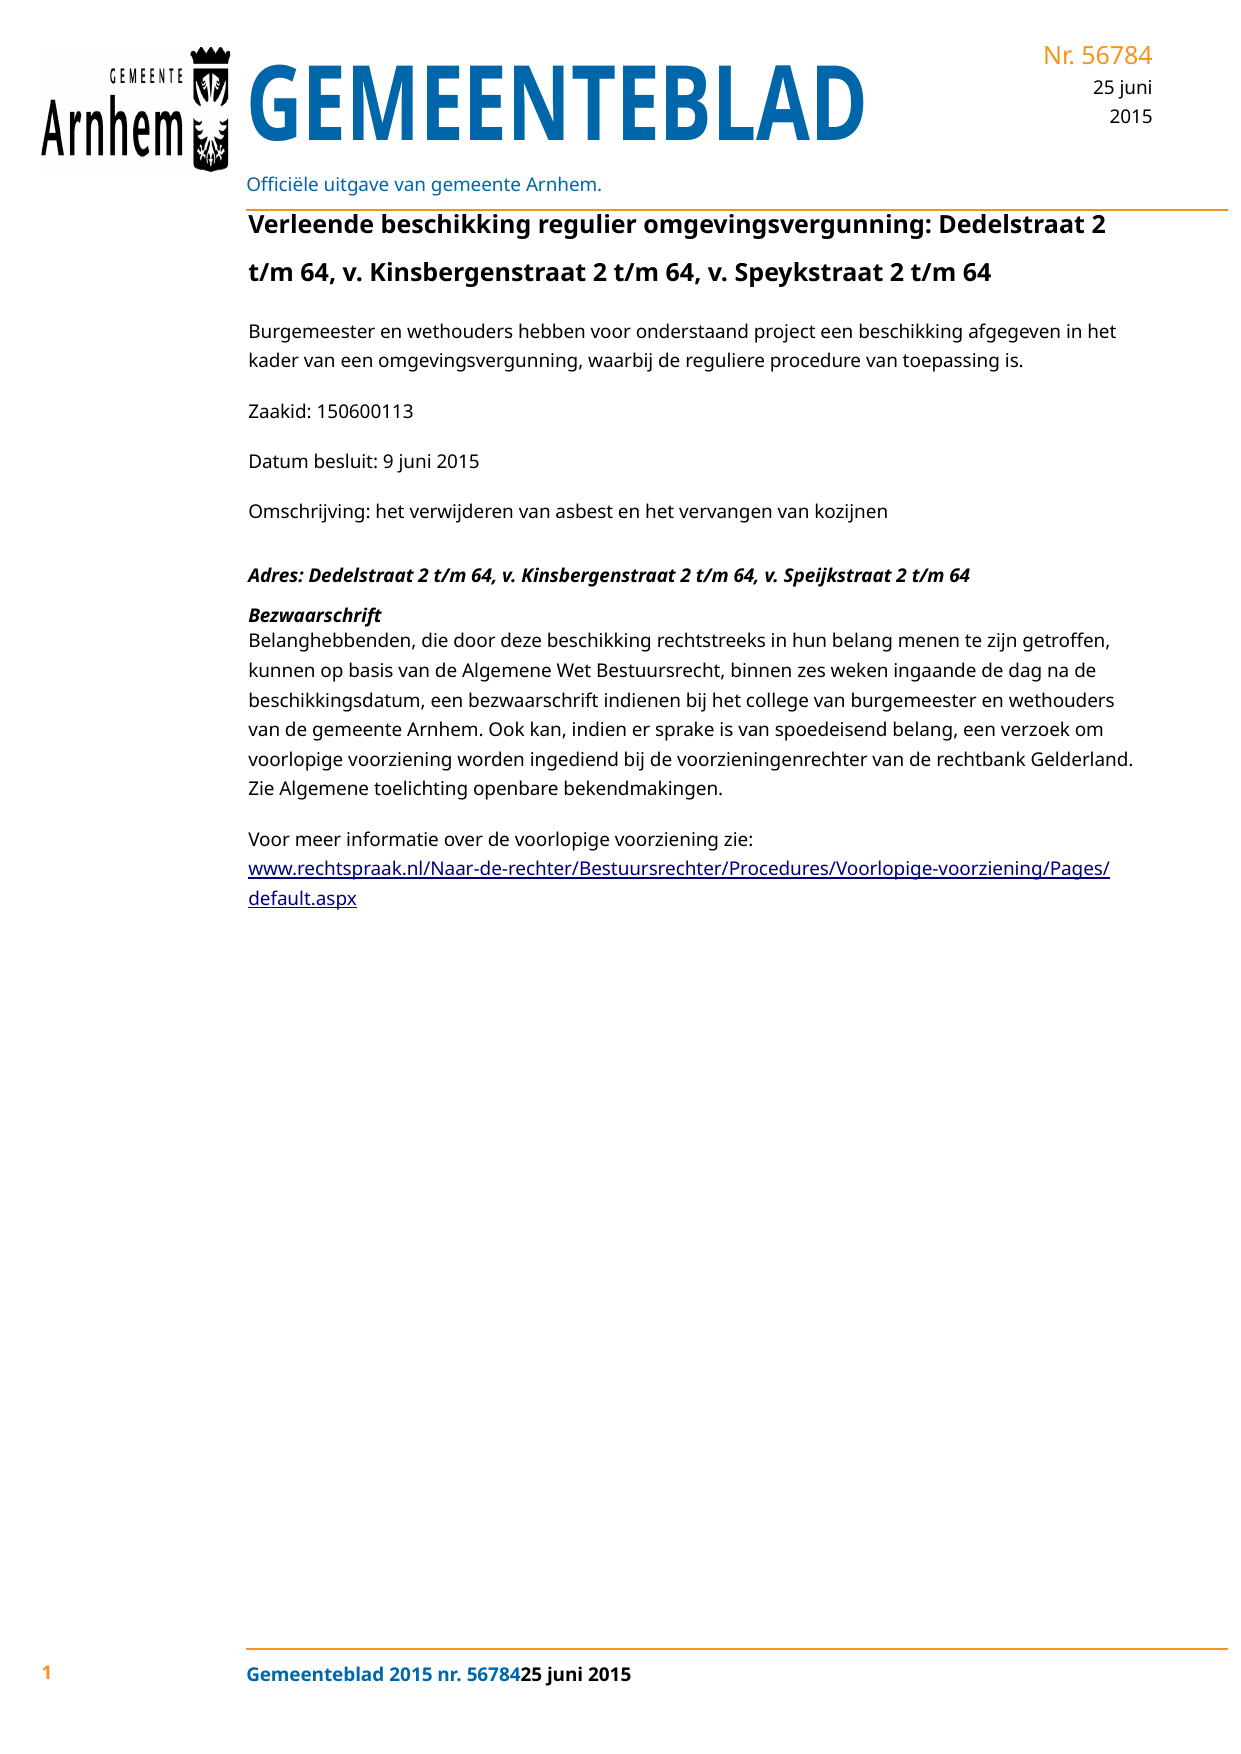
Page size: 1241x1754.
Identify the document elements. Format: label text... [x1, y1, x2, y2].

text Datum besluit: 9 juni 2015 [248, 448, 1152, 474]
picture [41, 47, 231, 172]
text Zaakid: 150600113 [248, 398, 1152, 424]
text Verleende beschikking regulier omgevingsvergunning: Dedelstraat 2 t/m 64, v. Kinsbergenstraat 2 t/m 64, v. Speykstraat 2 t/m 64 [248, 211, 1152, 288]
text Voor meer informatie over de voorlopige voorziening zie: www.rechtspraak.nl/Naar-de-rechter/Bestuursrechter/Procedures/Voorlopige-voorziening/Pages/default.aspx [248, 826, 1152, 911]
text Burgemeester en wethouders hebben voor onderstaand project een beschikking afgegeven in het kader van een omgevingsvergunning, waarbij de reguliere procedure van toepassing is. [248, 318, 1152, 373]
text Adres: Dedelstraat 2 t/m 64, v. Kinsbergenstraat 2 t/m 64, v. Speijkstraat 2 t/m 64 [248, 563, 1152, 588]
text Belanghebbenden, die door deze beschikking rechtstreeks in hun belang menen te zijn getroffen, kunnen op basis van de Algemene Wet Bestuursrecht, binnen zes weken ingaande de dag na de beschikkingsdatum, een bezwaarschrift indienen bij het college van burgemeester en wethouders van de gemeente Arnhem. Ook kan, indien er sprake is van spoedeisend belang, een verzoek om voorlopige voorziening worden ingediend bij de voorzieningenrechter van de rechtbank Gelderland. Zie Algemene toelichting openbare bekendmakingen. [248, 628, 1152, 801]
text Bezwaarschrift [248, 602, 1152, 628]
text Omschrijving: het verwijderen van asbest en het vervangen van kozijnen [248, 499, 1152, 524]
